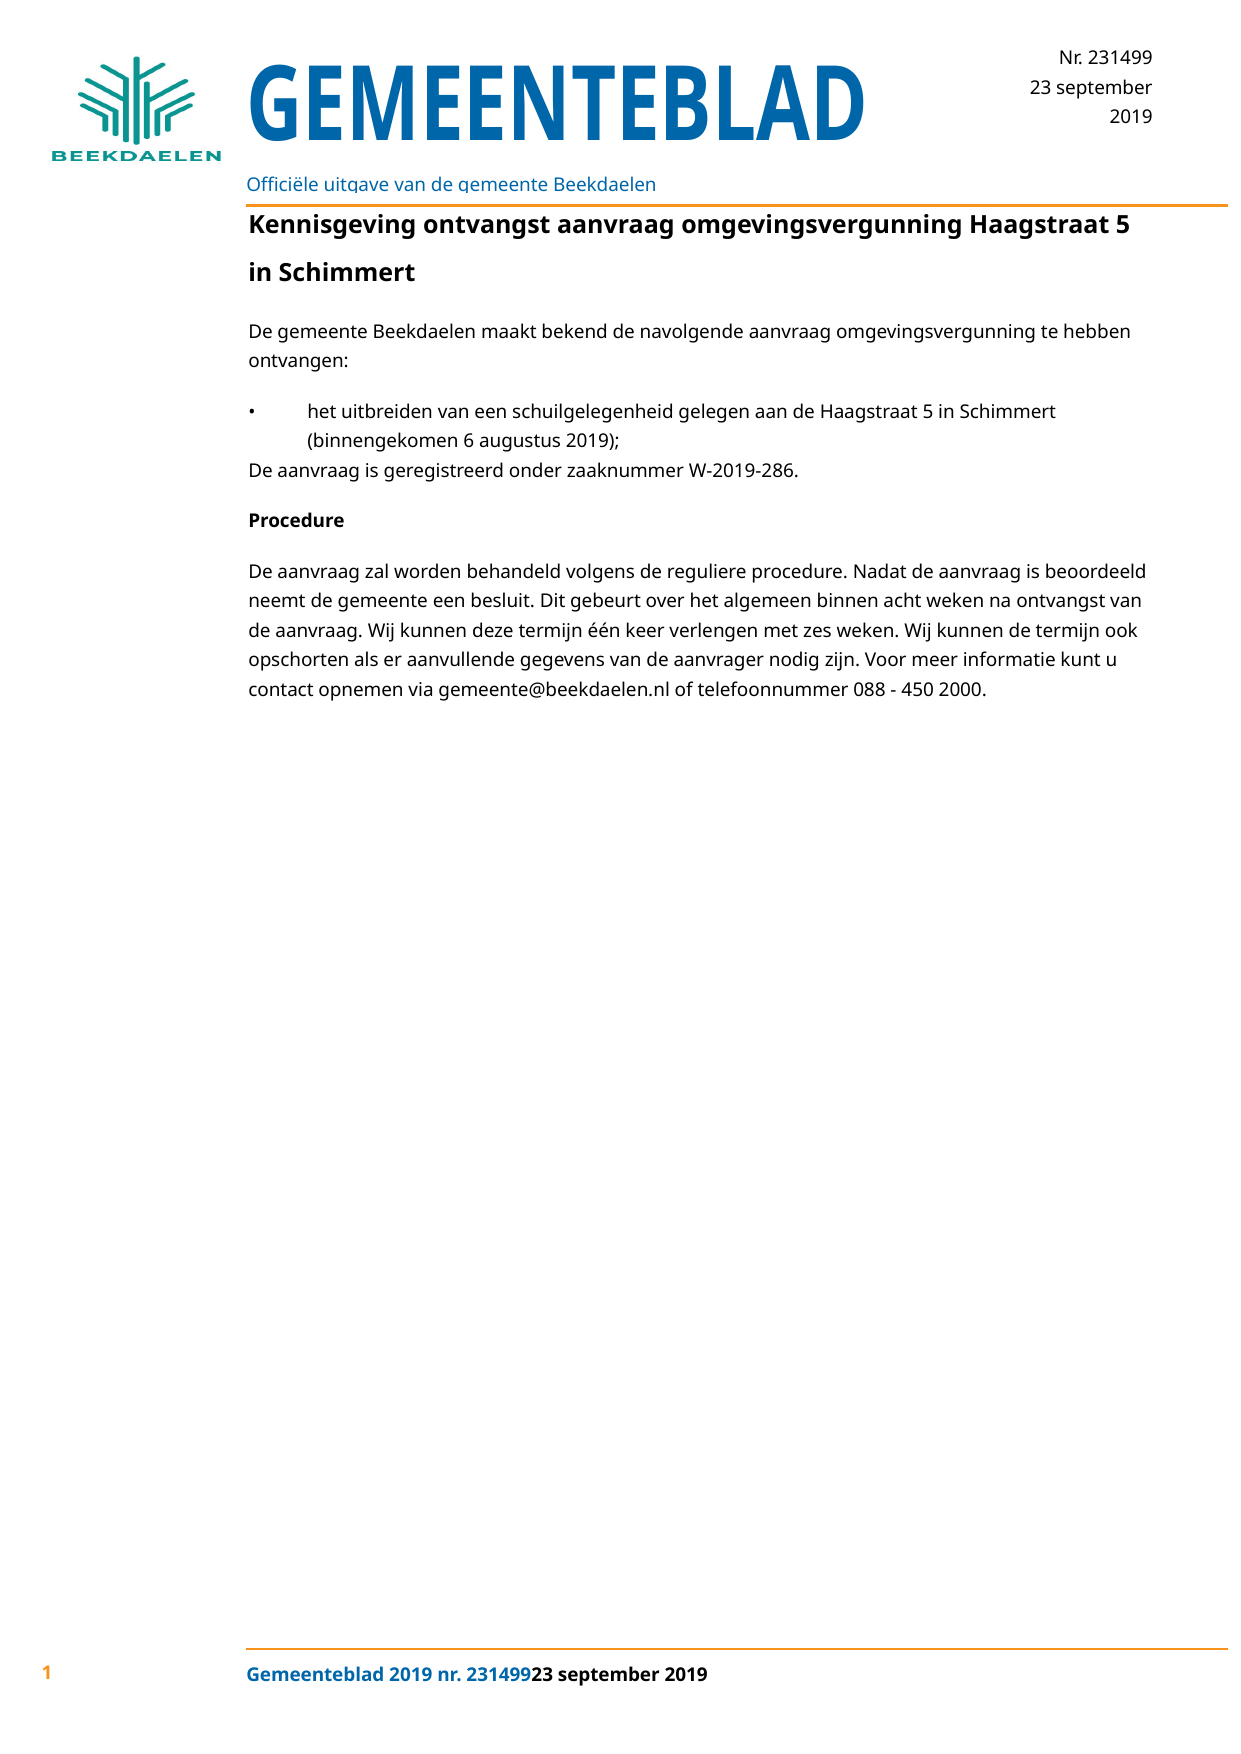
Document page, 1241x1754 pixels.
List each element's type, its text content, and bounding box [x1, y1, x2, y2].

text De gemeente Beekdaelen maakt bekend de navolgende aanvraag omgevingsvergunning te hebben ontvangen: [248, 318, 1152, 373]
text De aanvraag zal worden behandeld volgens de reguliere procedure. Nadat de aanvraag is beoordeeld neemt de gemeente een besluit. Dit gebeurt over het algemeen binnen acht weken na ontvangst van de aanvraag. Wij kunnen deze termijn één keer verlengen met zes weken. Wij kunnen de termijn ook opschorten als er aanvullende gegevens van de aanvrager nodig zijn. Voor meer informatie kunt u contact opnemen via gemeente@beekdaelen.nl of telefoonnummer 088 - 450 2000. [248, 558, 1152, 702]
picture [41, 47, 231, 172]
text Kennisgeving ontvangst aanvraag omgevingsvergunning Haagstraat 5 in Schimmert [248, 207, 1152, 288]
list het uitbreiden van een schuilgelegenheid gelegen aan de Haagstraat 5 in Schimmert (binnengekomen 6 augustus 2019); [248, 398, 1152, 453]
text De aanvraag is geregistreerd onder zaaknummer W-2019-286. [248, 457, 1152, 483]
text Procedure [248, 507, 1152, 533]
